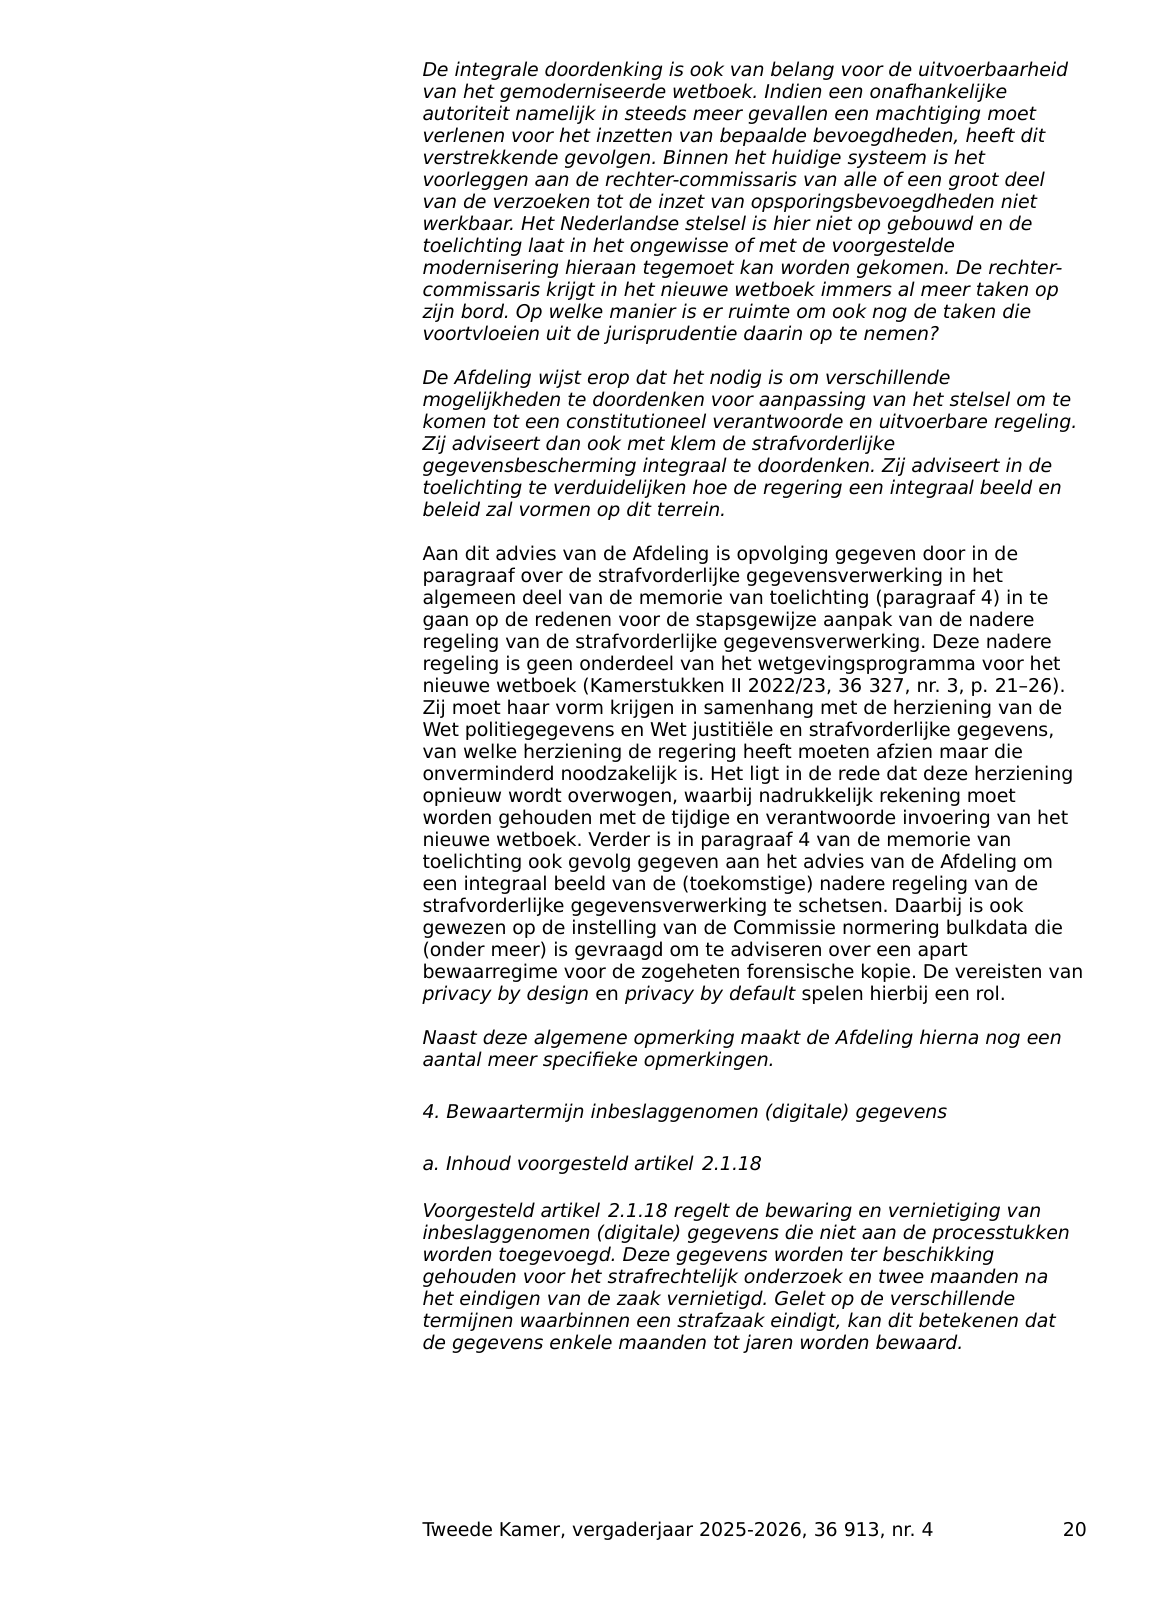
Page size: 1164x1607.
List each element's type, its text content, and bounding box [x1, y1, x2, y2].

text Aan dit advies van de Afdeling is opvolging gegeven door in de paragraaf over de strafvorderlijke gegevensverwerking in het algemeen deel van de memorie van toelichting (paragraaf 4) in te gaan op de redenen voor de stapsgewijze aanpak van de nadere regeling van de strafvorderlijke gegevensverwerking. Deze nadere regeling is geen onderdeel van het wetgevingsprogramma voor het nieuwe wetboek (Kamerstukken II 2022/23, 36 327, nr. 3, p. 21–26). Zij moet haar vorm krijgen in samenhang met de herziening van de Wet politiegegevens en Wet justitiële en strafvorderlijke gegevens, van welke herziening de regering heeft moeten afzien maar die onverminderd noodzakelijk is. Het ligt in de rede dat deze herziening opnieuw wordt overwogen, waarbij nadrukkelijk rekening moet worden gehouden met de tijdige en verantwoorde invoering van het nieuwe wetboek. Verder is in paragraaf 4 van de memorie van toelichting ook gevolg gegeven aan het advies van de Afdeling om een integraal beeld van de (toekomstige) nadere regeling van de strafvorderlijke gegevensverwerking te schetsen. Daarbij is ook gewezen op de instelling van de Commissie normering bulkdata die (onder meer) is gevraagd om te adviseren over een apart bewaarregime voor de zogeheten forensische kopie. De vereisten van privacy by design en privacy by default spelen hierbij een rol. [422, 543, 1087, 1004]
subtitle 4. Bewaartermijn inbeslaggenomen (digitale) gegevens [422, 1101, 1087, 1123]
text De Afdeling wijst erop dat het nodig is om verschillende mogelijkheden te doordenken voor aanpassing van het stelsel om te komen tot een constitutioneel verantwoorde en uitvoerbare regeling. Zij adviseert dan ook met klem de strafvorderlijke gegevensbescherming integraal te doordenken. Zij adviseert in de toelichting te verduidelijken hoe de regering een integraal beeld en beleid zal vormen op dit terrein. [422, 367, 1087, 521]
text Naast deze algemene opmerking maakt de Afdeling hierna nog een aantal meer specifieke opmerkingen. [422, 1027, 1087, 1071]
subtitle a. Inhoud voorgesteld artikel 2.1.18 [422, 1153, 1087, 1175]
text De integrale doordenking is ook van belang voor de uitvoerbaarheid van het gemoderniseerde wetboek. Indien een onafhankelijke autoriteit namelijk in steeds meer gevallen een machtiging moet verlenen voor het inzetten van bepaalde bevoegdheden, heeft dit verstrekkende gevolgen. Binnen het huidige systeem is het voorleggen aan de rechter-commissaris van alle of een groot deel van de verzoeken tot de inzet van opsporingsbevoegdheden niet werkbaar. Het Nederlandse stelsel is hier niet op gebouwd en de toelichting laat in het ongewisse of met de voorgestelde modernisering hieraan tegemoet kan worden gekomen. De rechter-commissaris krijgt in het nieuwe wetboek immers al meer taken op zijn bord. Op welke manier is er ruimte om ook nog de taken die voortvloeien uit de jurisprudentie daarin op te nemen? [422, 59, 1087, 345]
text Voorgesteld artikel 2.1.18 regelt de bewaring en vernietiging van inbeslaggenomen (digitale) gegevens die niet aan de processtukken worden toegevoegd. Deze gegevens worden ter beschikking gehouden voor het strafrechtelijk onderzoek en twee maanden na het eindigen van de zaak vernietigd. Gelet op de verschillende termijnen waarbinnen een strafzaak eindigt, kan dit betekenen dat de gegevens enkele maanden tot jaren worden bewaard. [422, 1200, 1087, 1353]
